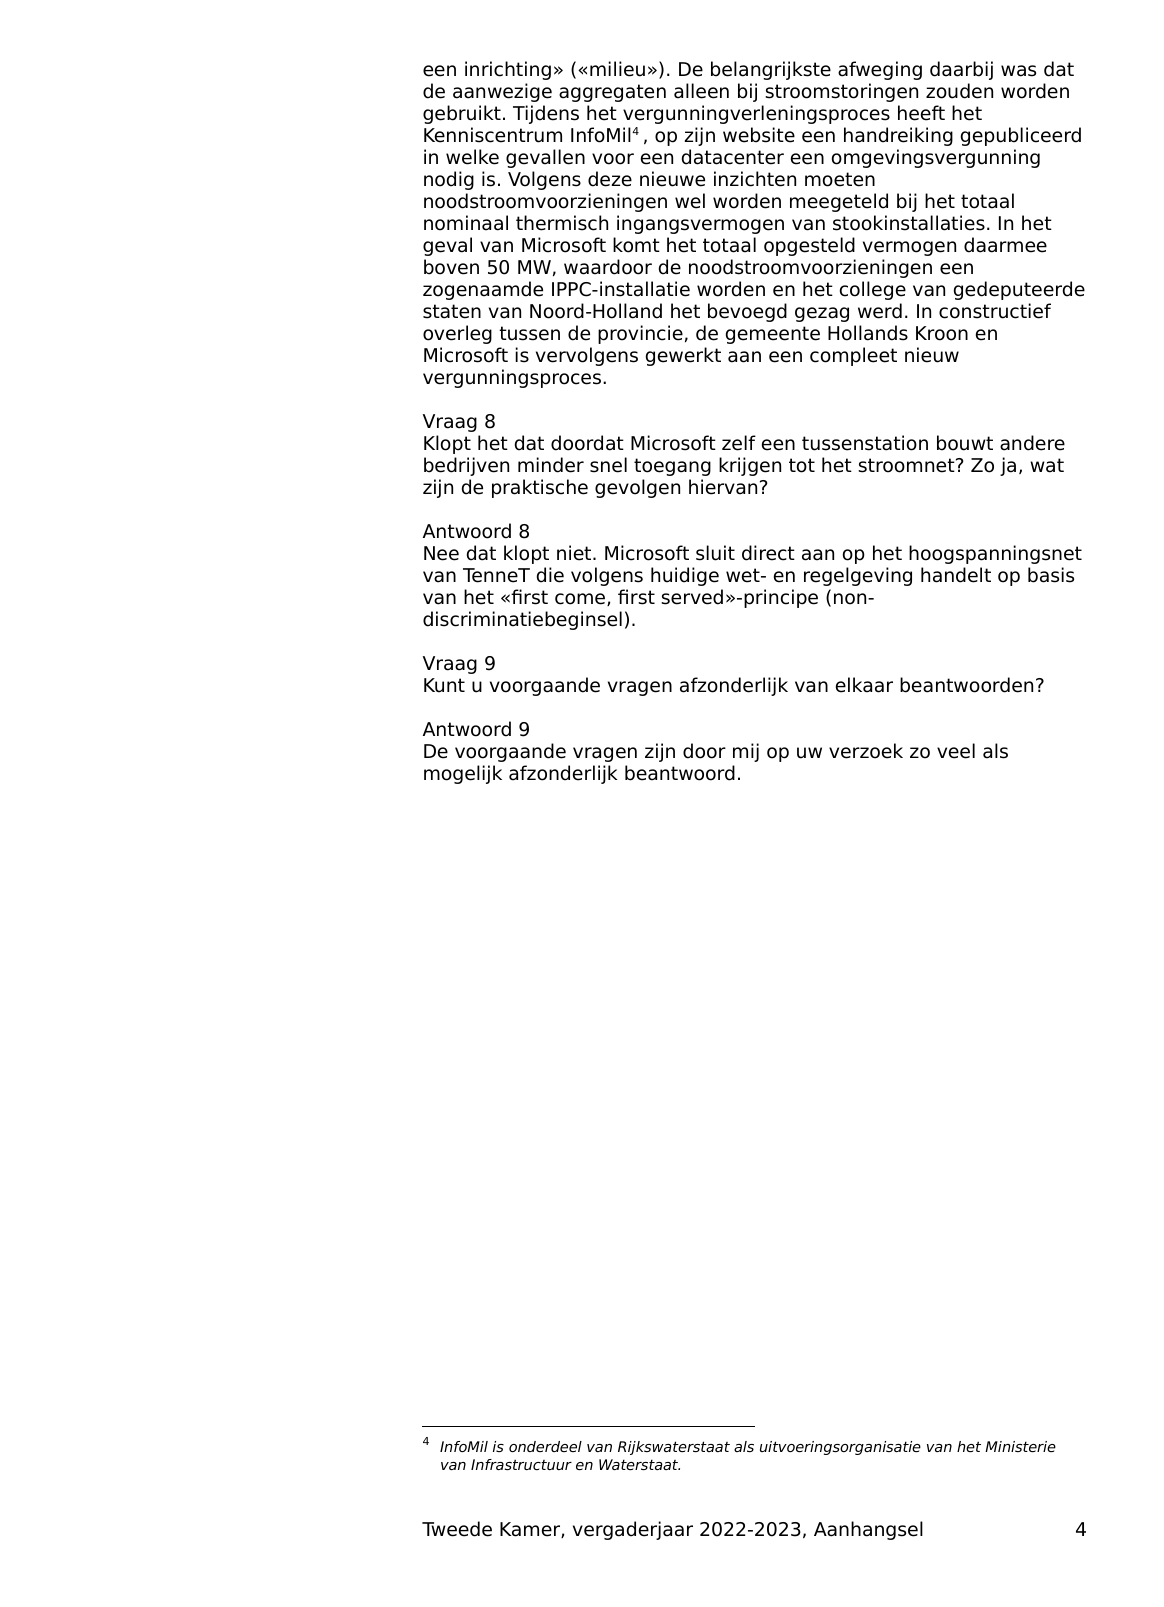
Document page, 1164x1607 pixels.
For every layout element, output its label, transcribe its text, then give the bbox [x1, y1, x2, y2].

text De voorgaande vragen zijn door mij op uw verzoek zo veel als mogelijk afzonderlijk beantwoord. [422, 741, 1087, 785]
text Vraag 9 [422, 653, 1087, 675]
text Vraag 8 [422, 411, 1087, 433]
text InfoMil is onderdeel van Rijkswaterstaat als uitvoeringsorganisatie van het Ministerie van Infrastructuur en Waterstaat. [422, 1435, 1087, 1474]
text Nee dat klopt niet. Microsoft sluit direct aan op het hoogspanningsnet van TenneT die volgens huidige wet- en regelgeving handelt op basis van het «first come, first served»-principe (non-discriminatiebeginsel). [422, 543, 1087, 631]
text Klopt het dat doordat Microsoft zelf een tussenstation bouwt andere bedrijven minder snel toegang krijgen tot het stroomnet? Zo ja, wat zijn de praktische gevolgen hiervan? [422, 433, 1087, 499]
text een inrichting» («milieu»). De belangrijkste afweging daarbij was dat de aanwezige aggregaten alleen bij stroomstoringen zouden worden gebruikt. Tijdens het vergunningverleningsproces heeft het Kenniscentrum InfoMil, op zijn website een handreiking gepubliceerd in welke gevallen voor een datacenter een omgevingsvergunning nodig is. Volgens deze nieuwe inzichten moeten noodstroomvoorzieningen wel worden meegeteld bij het totaal nominaal thermisch ingangsvermogen van stookinstallaties. In het geval van Microsoft komt het totaal opgesteld vermogen daarmee boven 50 MW, waardoor de noodstroomvoorzieningen een zogenaamde IPPC-installatie worden en het college van gedeputeerde staten van Noord-Holland het bevoegd gezag werd. In constructief overleg tussen de provincie, de gemeente Hollands Kroon en Microsoft is vervolgens gewerkt aan een compleet nieuw vergunningsproces. [422, 59, 1087, 389]
text Antwoord 8 [422, 521, 1087, 543]
text Antwoord 9 [422, 719, 1087, 741]
text Kunt u voorgaande vragen afzonderlijk van elkaar beantwoorden? [422, 675, 1087, 697]
